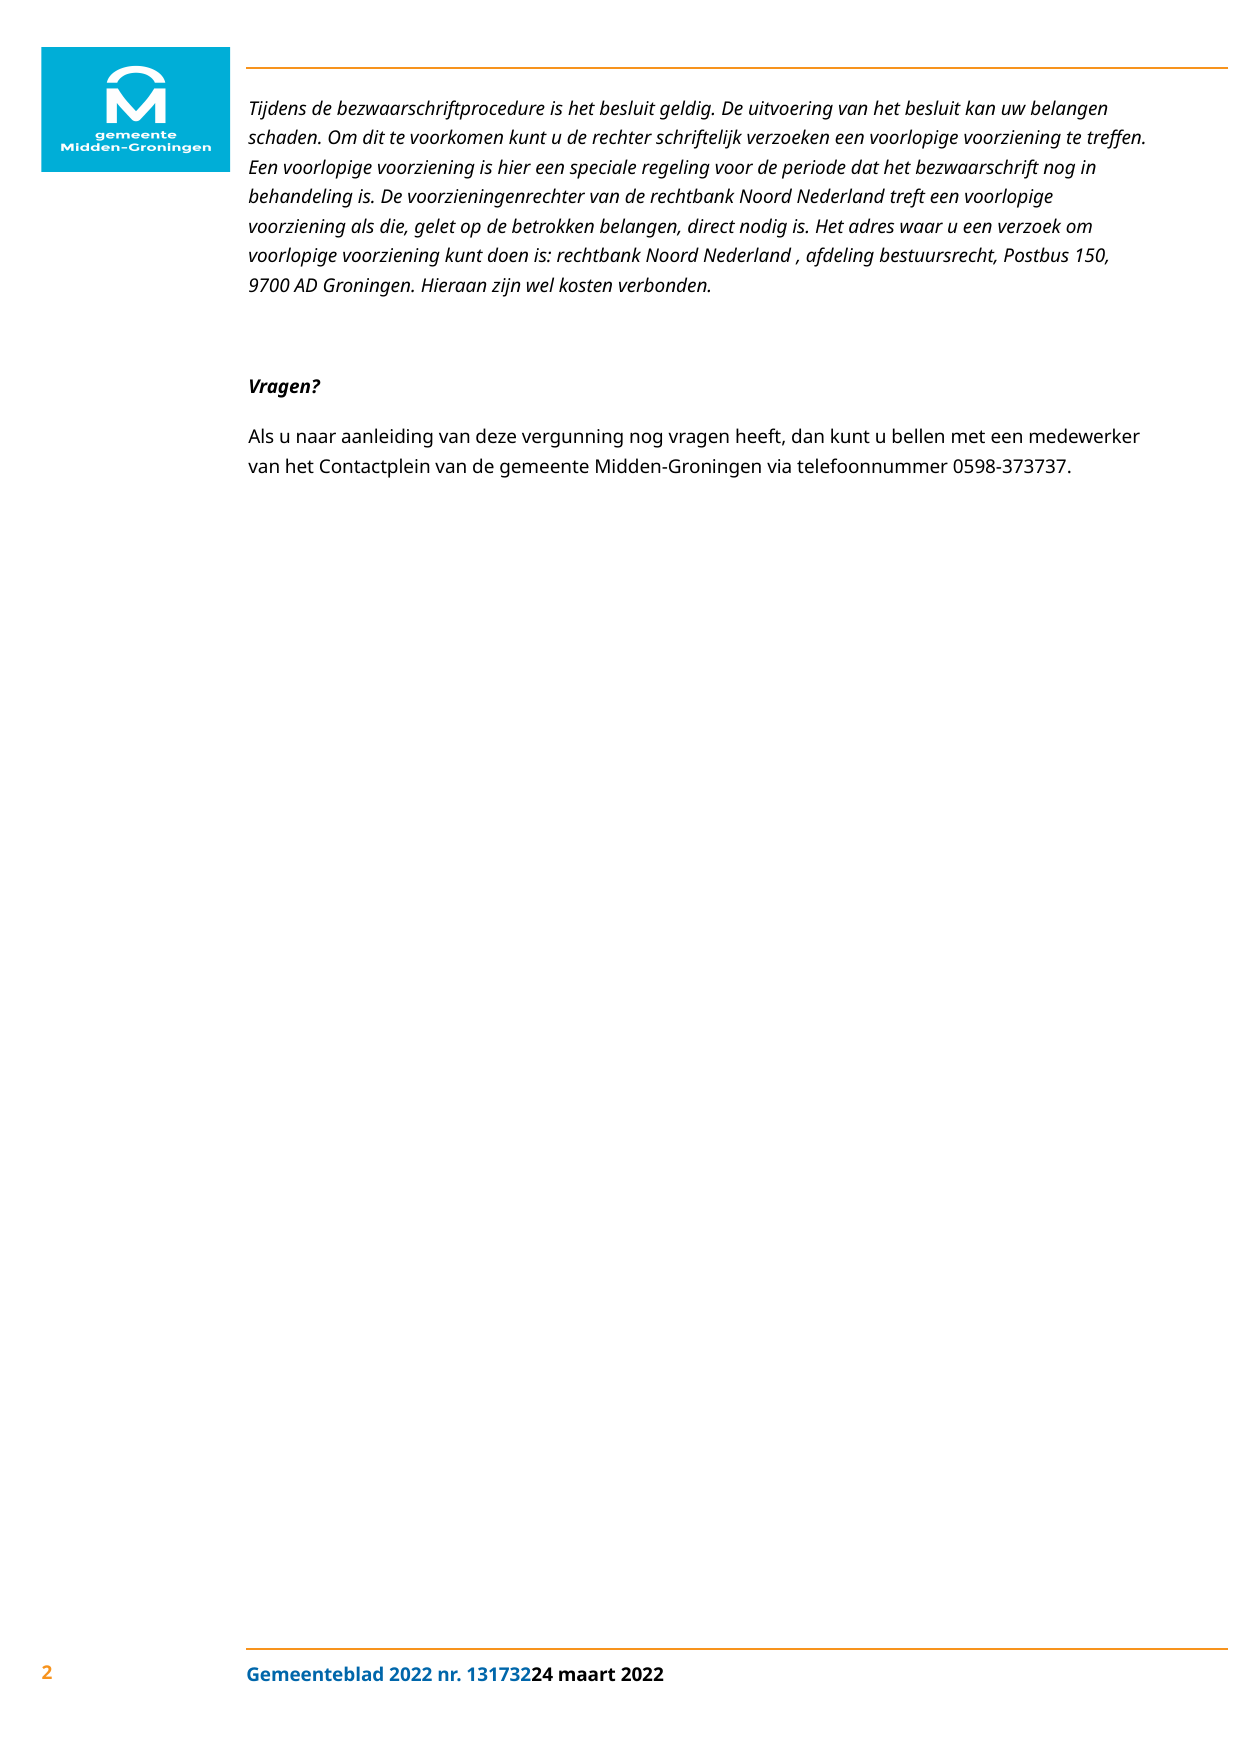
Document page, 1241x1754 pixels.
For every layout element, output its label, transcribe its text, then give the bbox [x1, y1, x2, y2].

picture [108, 66, 164, 82]
text Als u naar aanleiding van deze vergunning nog vragen heeft, dan kunt u bellen met een medewerker van het Contactplein van de gemeente Midden-Groningen via telefoonnummer 0598-373737. [248, 423, 1152, 479]
text Tijdens de bezwaarschriftprocedure is het besluit geldig. De uitvoering van het besluit kan uw belangen schaden. Om dit te voorkomen kunt u de rechter schriftelijk verzoeken een voorlopige voorziening te treffen. Een voorlopige voorziening is hier een speciale regeling voor de periode dat het bezwaarschrift nog in behandeling is. De voorzieningenrechter van de rechtbank Noord Nederland treft een voorlopige voorziening als die, gelet op de betrokken belangen, direct nodig is. Het adres waar u een verzoek om voorlopige voorziening kunt doen is: rechtbank Noord Nederland , afdeling bestuursrecht, Postbus 150, 9700 AD Groningen. Hieraan zijn wel kosten verbonden. [248, 95, 1152, 298]
picture [107, 89, 165, 122]
text Vragen? [248, 373, 1152, 399]
picture [184, 146, 190, 153]
